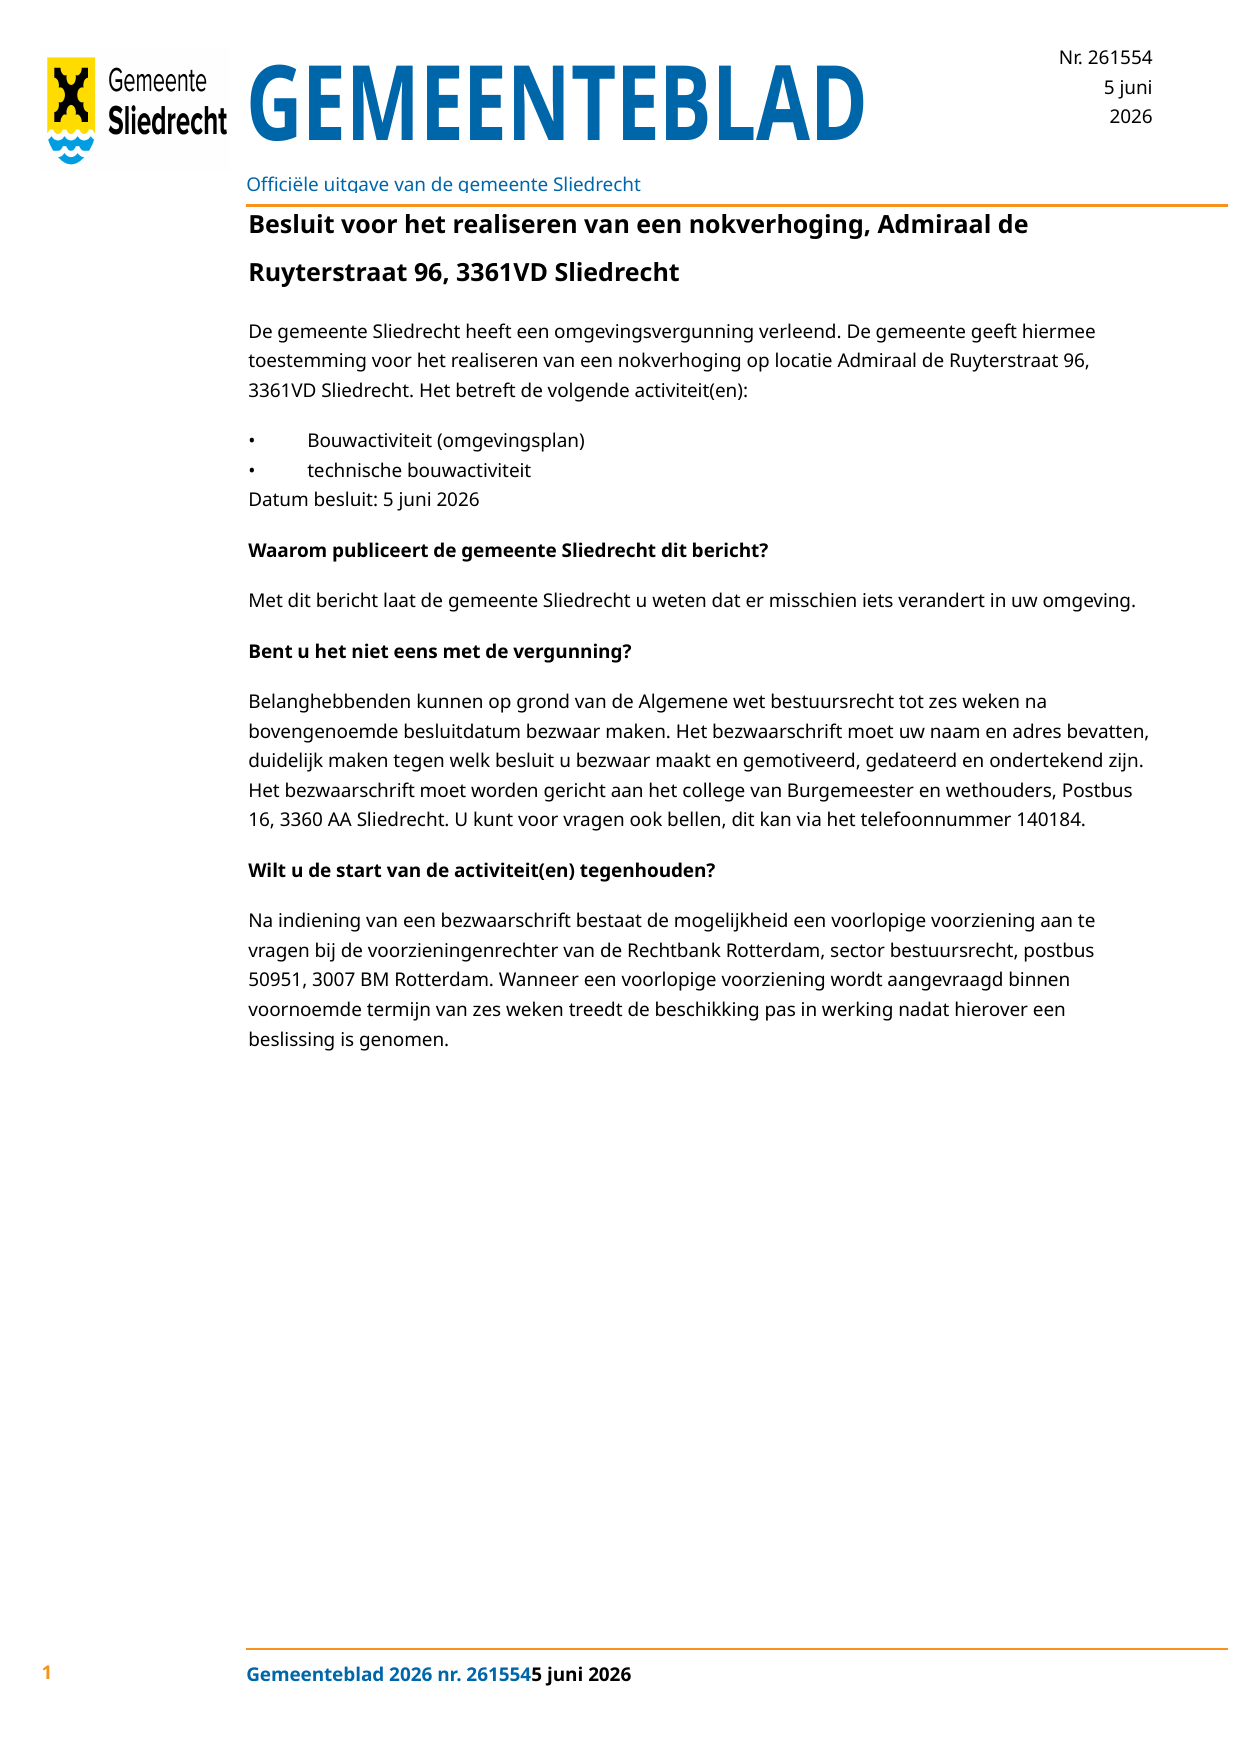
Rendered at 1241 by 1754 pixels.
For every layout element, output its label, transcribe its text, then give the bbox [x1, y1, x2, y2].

text Waarom publiceert de gemeente Sliedrecht dit bericht? [248, 537, 1152, 563]
text Na indiening van een bezwaarschrift bestaat de mogelijkheid een voorlopige voorziening aan te vragen bij de voorzieningenrechter van de Rechtbank Rotterdam, sector bestuursrecht, postbus 50951, 3007 BM Rotterdam. Wanneer een voorlopige voorziening wordt aangevraagd binnen voornoemde termijn van zes weken treedt de beschikking pas in werking nadat hierover een beslissing is genomen. [248, 907, 1152, 1052]
list technische bouwactiviteit [248, 457, 1152, 483]
list Bouwactiviteit (omgevingsplan) [248, 427, 1152, 453]
text Wilt u de start van de activiteit(en) tegenhouden? [248, 857, 1152, 883]
text Datum besluit: 5 juni 2026 [248, 487, 1152, 512]
text Belanghebbenden kunnen op grond van de Algemene wet bestuursrecht tot zes weken na bovengenoemde besluitdatum bezwaar maken. Het bezwaarschrift moet uw naam en adres bevatten, duidelijk maken tegen welk besluit u bezwaar maakt en gemotiveerd, gedateerd en ondertekend zijn. Het bezwaarschrift moet worden gericht aan het college van Burgemeester en wethouders, Postbus 16, 3360 AA Sliedrecht. U kunt voor vragen ook bellen, dit kan via het telefoonnummer 140184. [248, 688, 1152, 832]
picture [41, 47, 231, 172]
text Besluit voor het realiseren van een nokverhoging, Admiraal de Ruyterstraat 96, 3361VD Sliedrecht [248, 207, 1152, 288]
text Bent u het niet eens met de vergunning? [248, 638, 1152, 664]
text De gemeente Sliedrecht heeft een omgevingsvergunning verleend. De gemeente geeft hiermee toestemming voor het realiseren van een nokverhoging op locatie Admiraal de Ruyterstraat 96, 3361VD Sliedrecht. Het betreft de volgende activiteit(en): [248, 318, 1152, 403]
text Met dit bericht laat de gemeente Sliedrecht u weten dat er misschien iets verandert in uw omgeving. [248, 587, 1152, 613]
